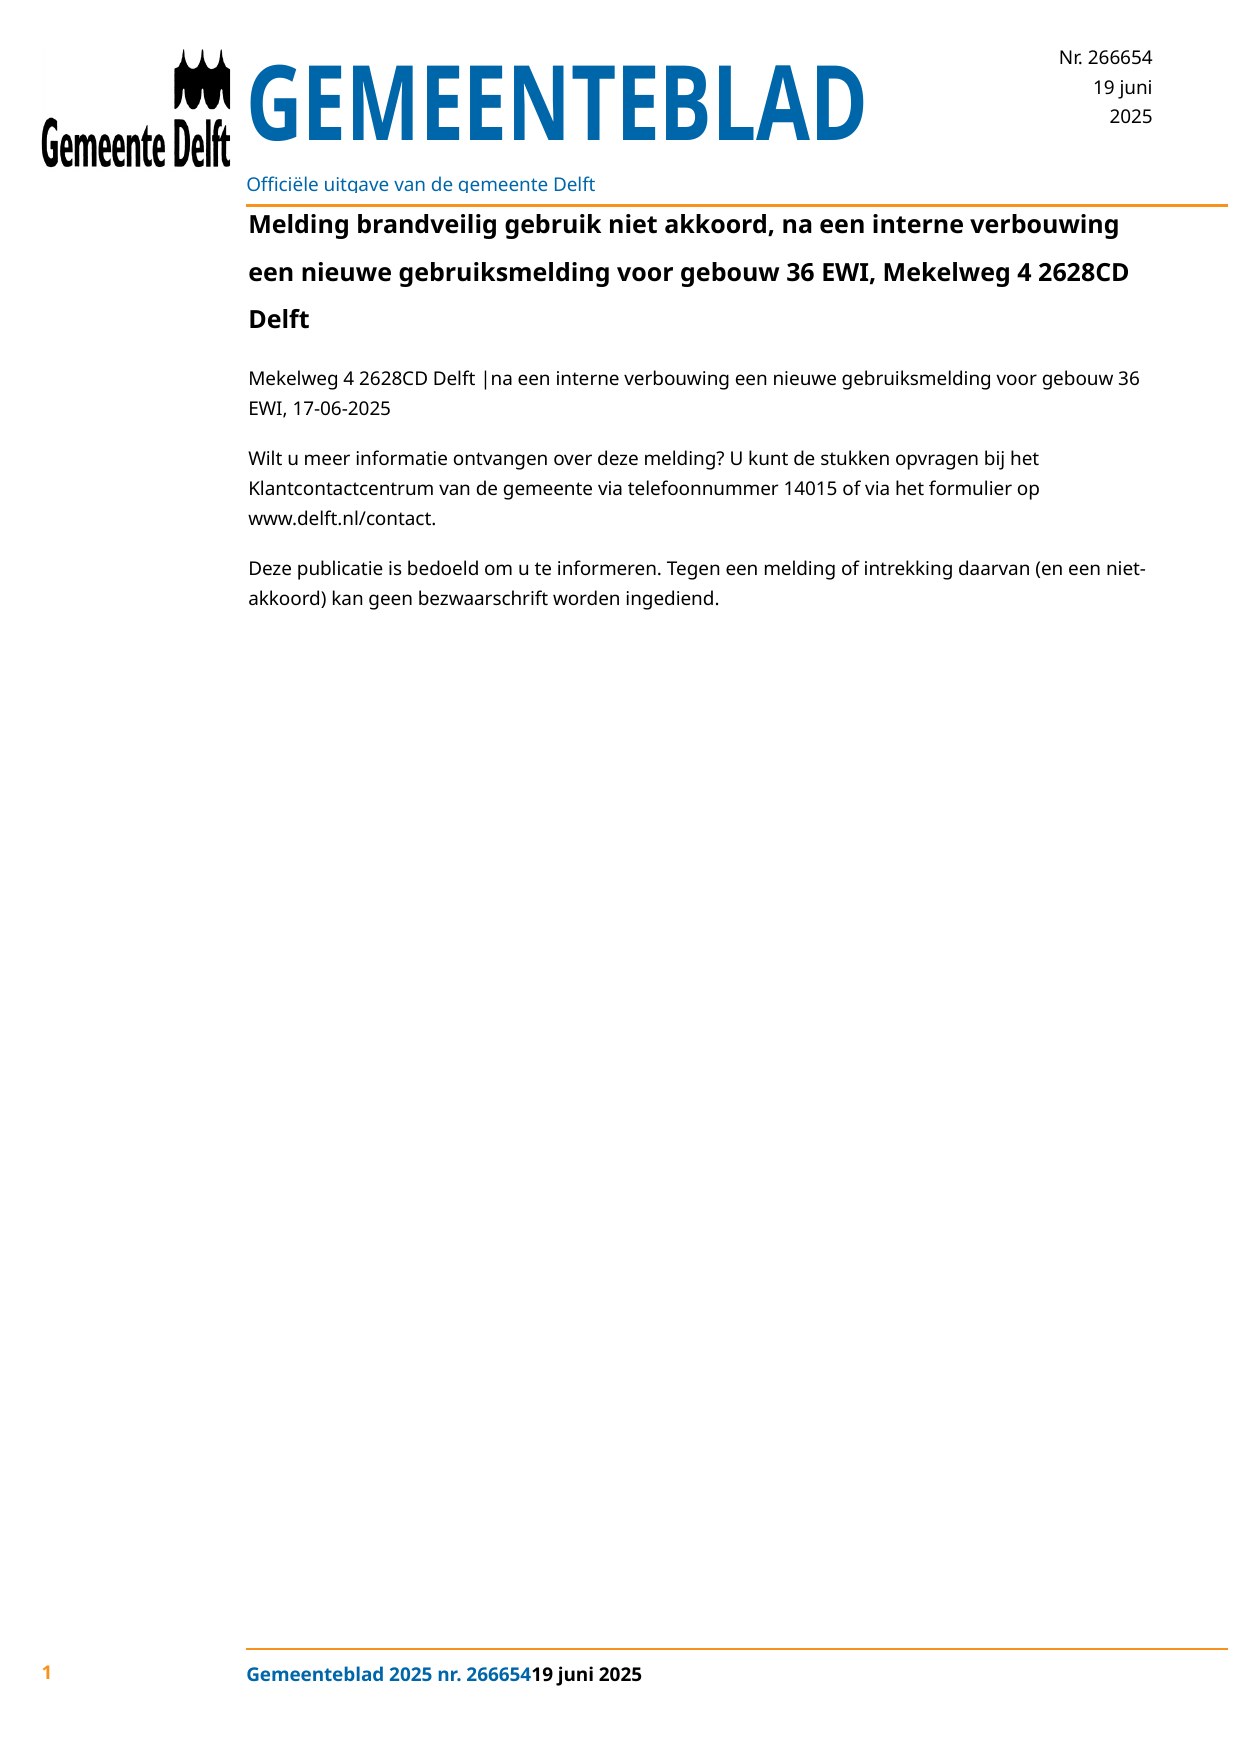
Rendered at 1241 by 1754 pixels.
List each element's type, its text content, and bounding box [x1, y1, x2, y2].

text Deze publicatie is bedoeld om u te informeren. Tegen een melding of intrekking daarvan (en een niet-akkoord) kan geen bezwaarschrift worden ingediend. [248, 555, 1152, 610]
picture [41, 47, 231, 172]
text Mekelweg 4 2628CD Delft |na een interne verbouwing een nieuwe gebruiksmelding voor gebouw 36 EWI, 17-06-2025 [248, 366, 1152, 421]
text Melding brandveilig gebruik niet akkoord, na een interne verbouwing een nieuwe gebruiksmelding voor gebouw 36 EWI, Mekelweg 4 2628CD Delft [248, 207, 1152, 336]
text Wilt u meer informatie ontvangen over deze melding? U kunt de stukken opvragen bij het Klantcontactcentrum van de gemeente via telefoonnummer 14015 of via het formulier op www.delft.nl/contact. [248, 446, 1152, 530]
